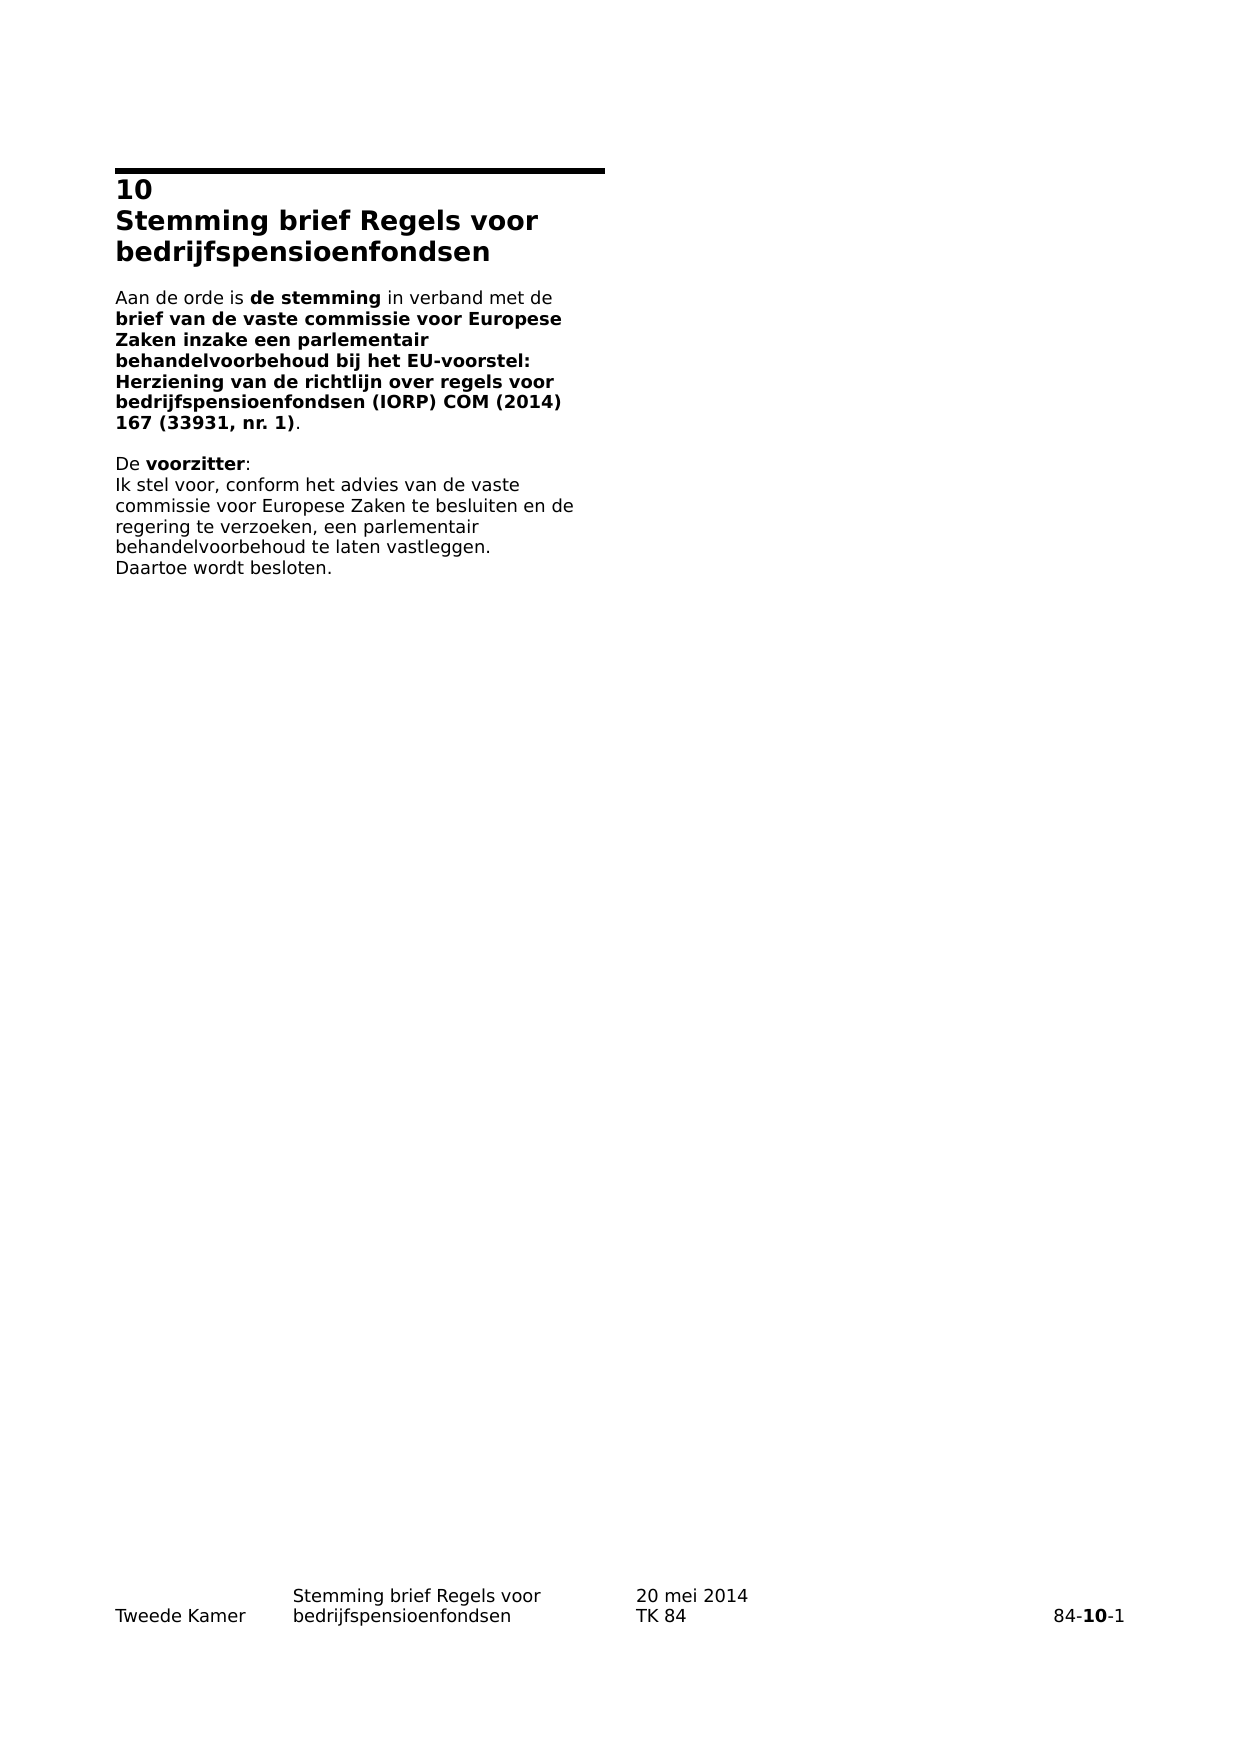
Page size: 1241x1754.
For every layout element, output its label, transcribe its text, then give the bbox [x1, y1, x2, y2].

text Daartoe wordt besloten. [115, 558, 605, 579]
text Ik stel voor, conform het advies van de vaste commissie voor Europese Zaken te besluiten en de regering te verzoeken, een parlementair behandelvoorbehoud te laten vastleggen. [115, 475, 605, 558]
title 10 Stemming brief Regels voor bedrijfspensioenfondsen [115, 174, 605, 268]
text Aan de orde is de stemming in verband met de brief van de vaste commissie voor Europese Zaken inzake een parlementair behandelvoorbehoud bij het EU-voorstel: Herziening van de richtlijn over regels voor bedrijfspensioenfondsen (IORP) COM (2014) 167 (33931, nr. 1). [115, 288, 605, 434]
text De voorzitter: [115, 454, 605, 475]
